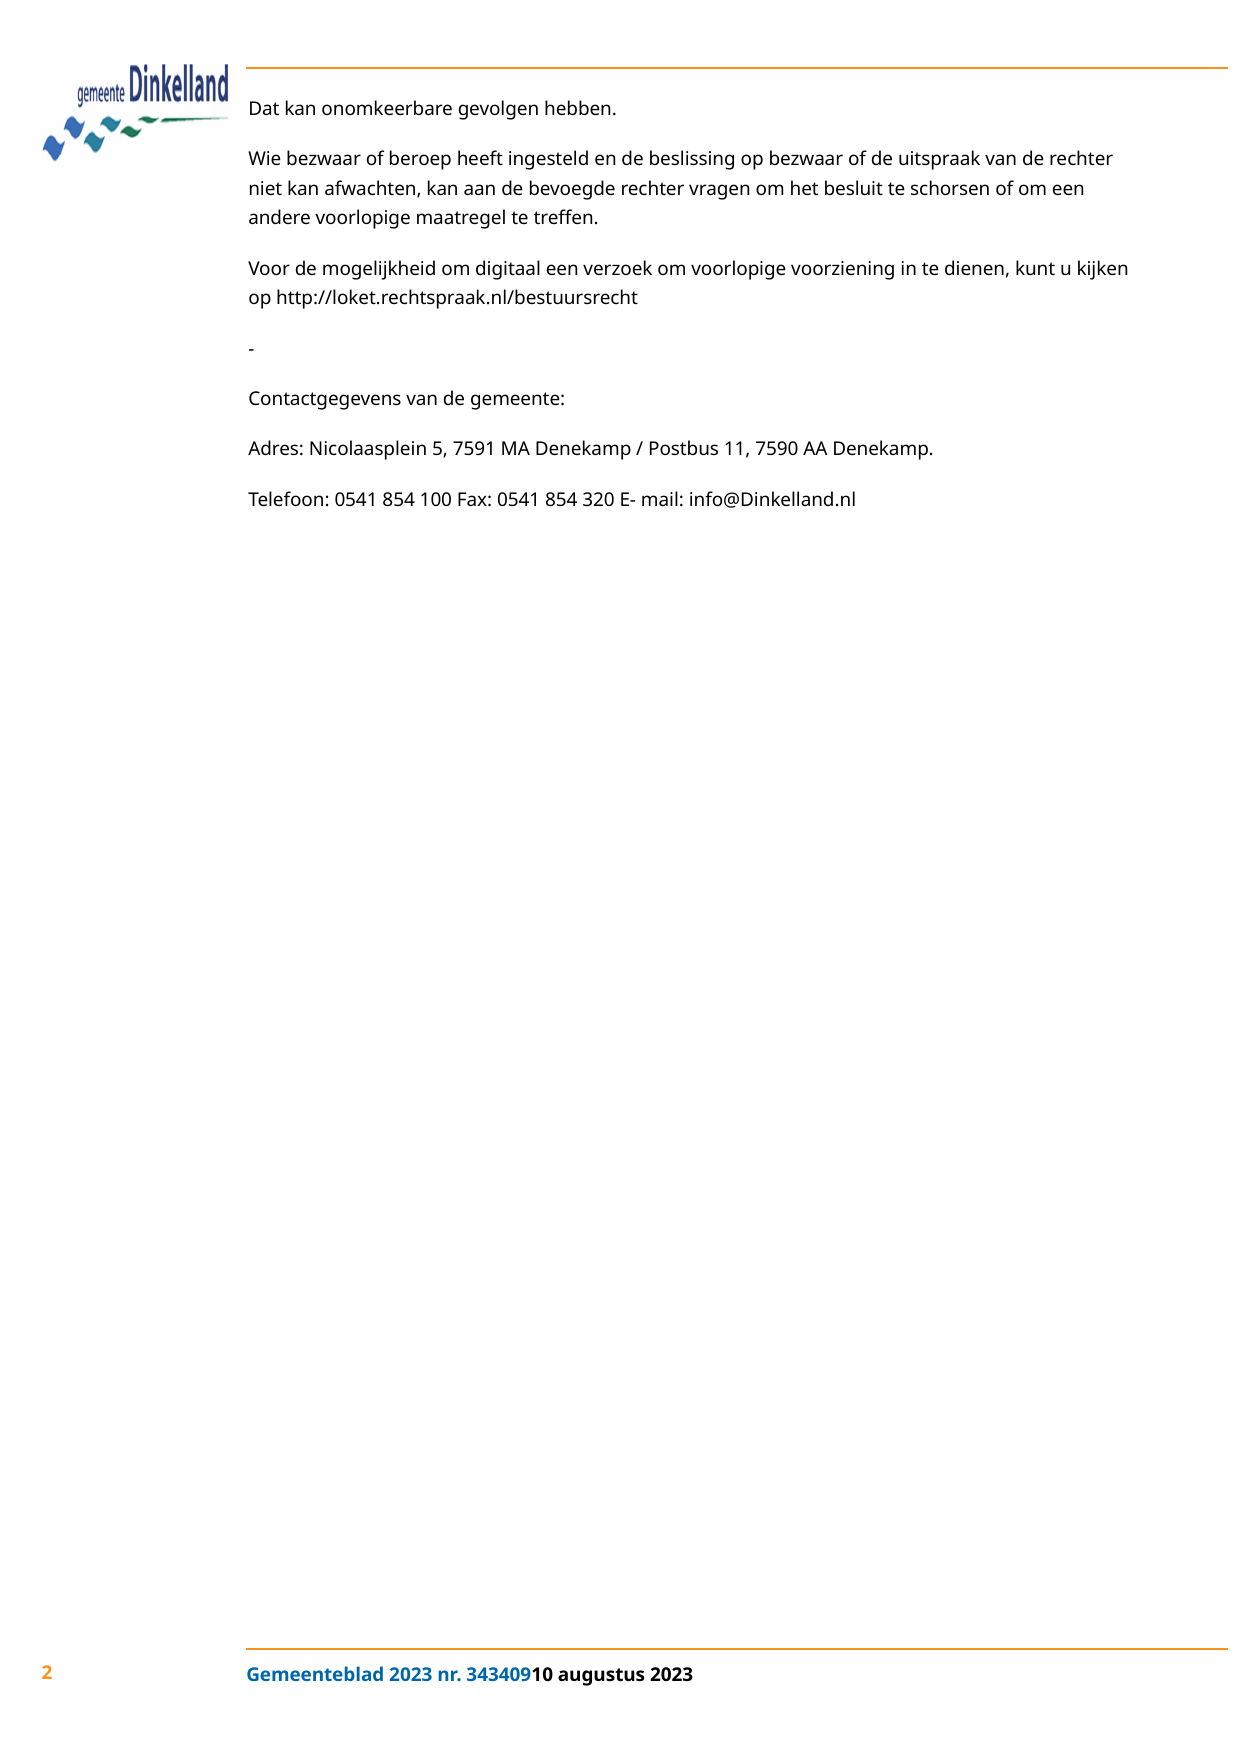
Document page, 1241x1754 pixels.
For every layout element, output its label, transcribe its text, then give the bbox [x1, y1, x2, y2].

text Adres: Nicolaasplein 5, 7591 MA Denekamp / Postbus 11, 7590 AA Denekamp. [248, 436, 1152, 461]
text Dat kan onomkeerbare gevolgen hebben. [248, 95, 1152, 121]
text Voor de mogelijkheid om digitaal een verzoek om voorlopige voorziening in te dienen, kunt u kijken op http://loket.rechtspraak.nl/bestuursrecht [248, 255, 1152, 310]
picture [41, 47, 231, 172]
text Contactgegevens van de gemeente: [248, 385, 1152, 411]
text - [248, 335, 1152, 361]
text Wie bezwaar of beroep heeft ingesteld en de beslissing op bezwaar of de uitspraak van de rechter niet kan afwachten, kan aan de bevoegde rechter vragen om het besluit te schorsen of om een andere voorlopige maatregel te treffen. [248, 145, 1152, 230]
text Telefoon: 0541 854 100 Fax: 0541 854 320 E- mail: info@Dinkelland.nl [248, 486, 1152, 512]
